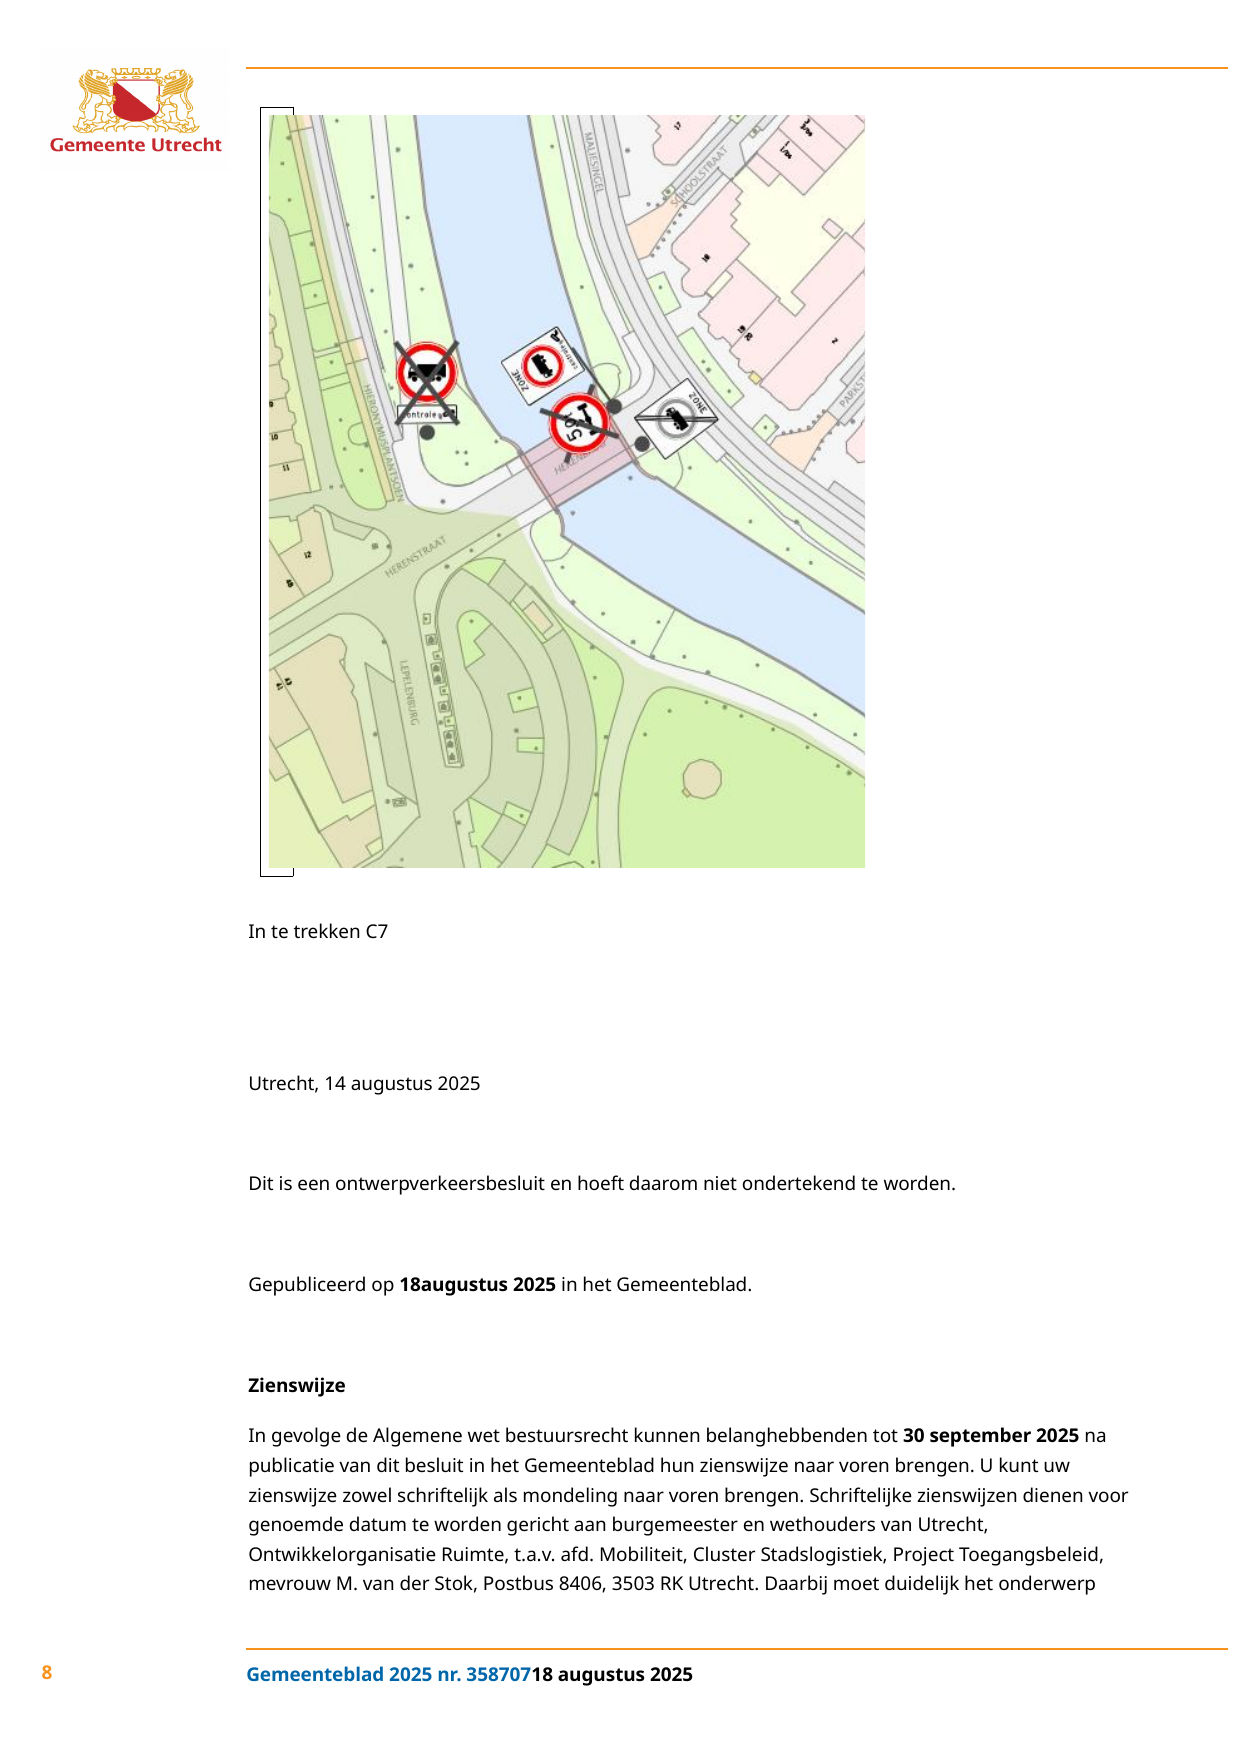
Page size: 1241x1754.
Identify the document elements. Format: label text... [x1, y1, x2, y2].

text In te trekken C7 [248, 918, 1152, 944]
text Gepubliceerd op 18augustus 2025 in het Gemeenteblad. [248, 1271, 1152, 1297]
text Dit is een ontwerpverkeersbesluit en hoeft daarom niet ondertekend te worden. [248, 1171, 1152, 1196]
picture [268, 115, 866, 868]
text Zienswijze [248, 1372, 1152, 1398]
text In gevolge de Algemene wet bestuursrecht kunnen belanghebbenden tot 30 september 2025 na publicatie van dit besluit in het Gemeenteblad hun zienswijze naar voren brengen. U kunt uw zienswijze zowel schriftelijk als mondeling naar voren brengen. Schriftelijke zienswijzen dienen voor genoemde datum te worden gericht aan burgemeester en wethouders van Utrecht, Ontwikkelorganisatie Ruimte, t.a.v. afd. Mobiliteit, Cluster Stadslogistiek, Project Toegangsbeleid, mevrouw M. van der Stok, Postbus 8406, 3503 RK Utrecht. Daarbij moet duidelijk het onderwerp [248, 1423, 1152, 1596]
text Utrecht, 14 augustus 2025 [248, 1070, 1152, 1096]
picture [41, 47, 231, 172]
